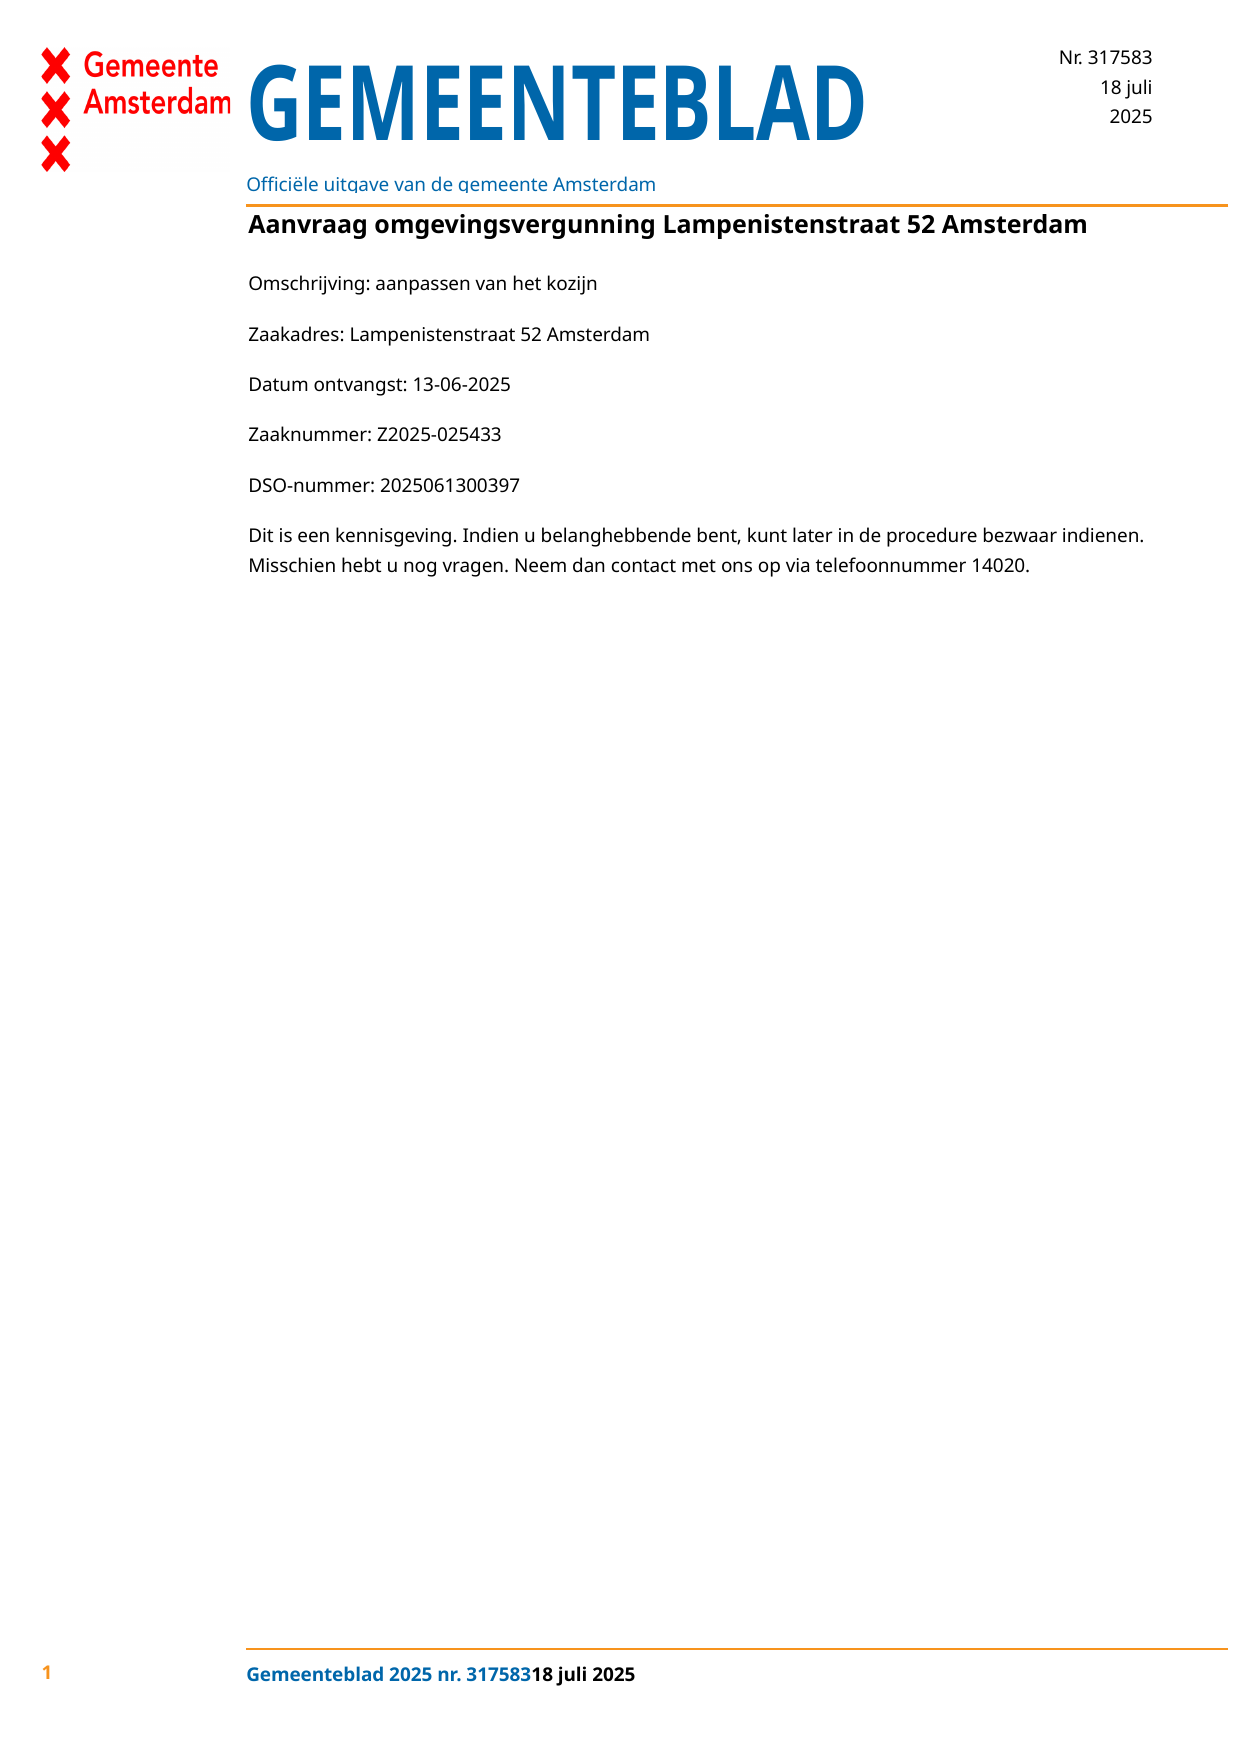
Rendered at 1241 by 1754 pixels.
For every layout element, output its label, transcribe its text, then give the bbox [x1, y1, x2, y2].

picture [41, 47, 231, 172]
text Dit is een kennisgeving. Indien u belanghebbende bent, kunt later in de procedure bezwaar indienen. Misschien hebt u nog vragen. Neem dan contact met ons op via telefoonnummer 14020. [248, 522, 1152, 578]
text Omschrijving: aanpassen van het kozijn [248, 270, 1152, 296]
text Datum ontvangst: 13-06-2025 [248, 371, 1152, 397]
text Zaaknummer: Z2025-025433 [248, 422, 1152, 447]
text DSO-nummer: 2025061300397 [248, 472, 1152, 498]
text Zaakadres: Lampenistenstraat 52 Amsterdam [248, 321, 1152, 346]
text Aanvraag omgevingsvergunning Lampenistenstraat 52 Amsterdam [248, 207, 1152, 241]
